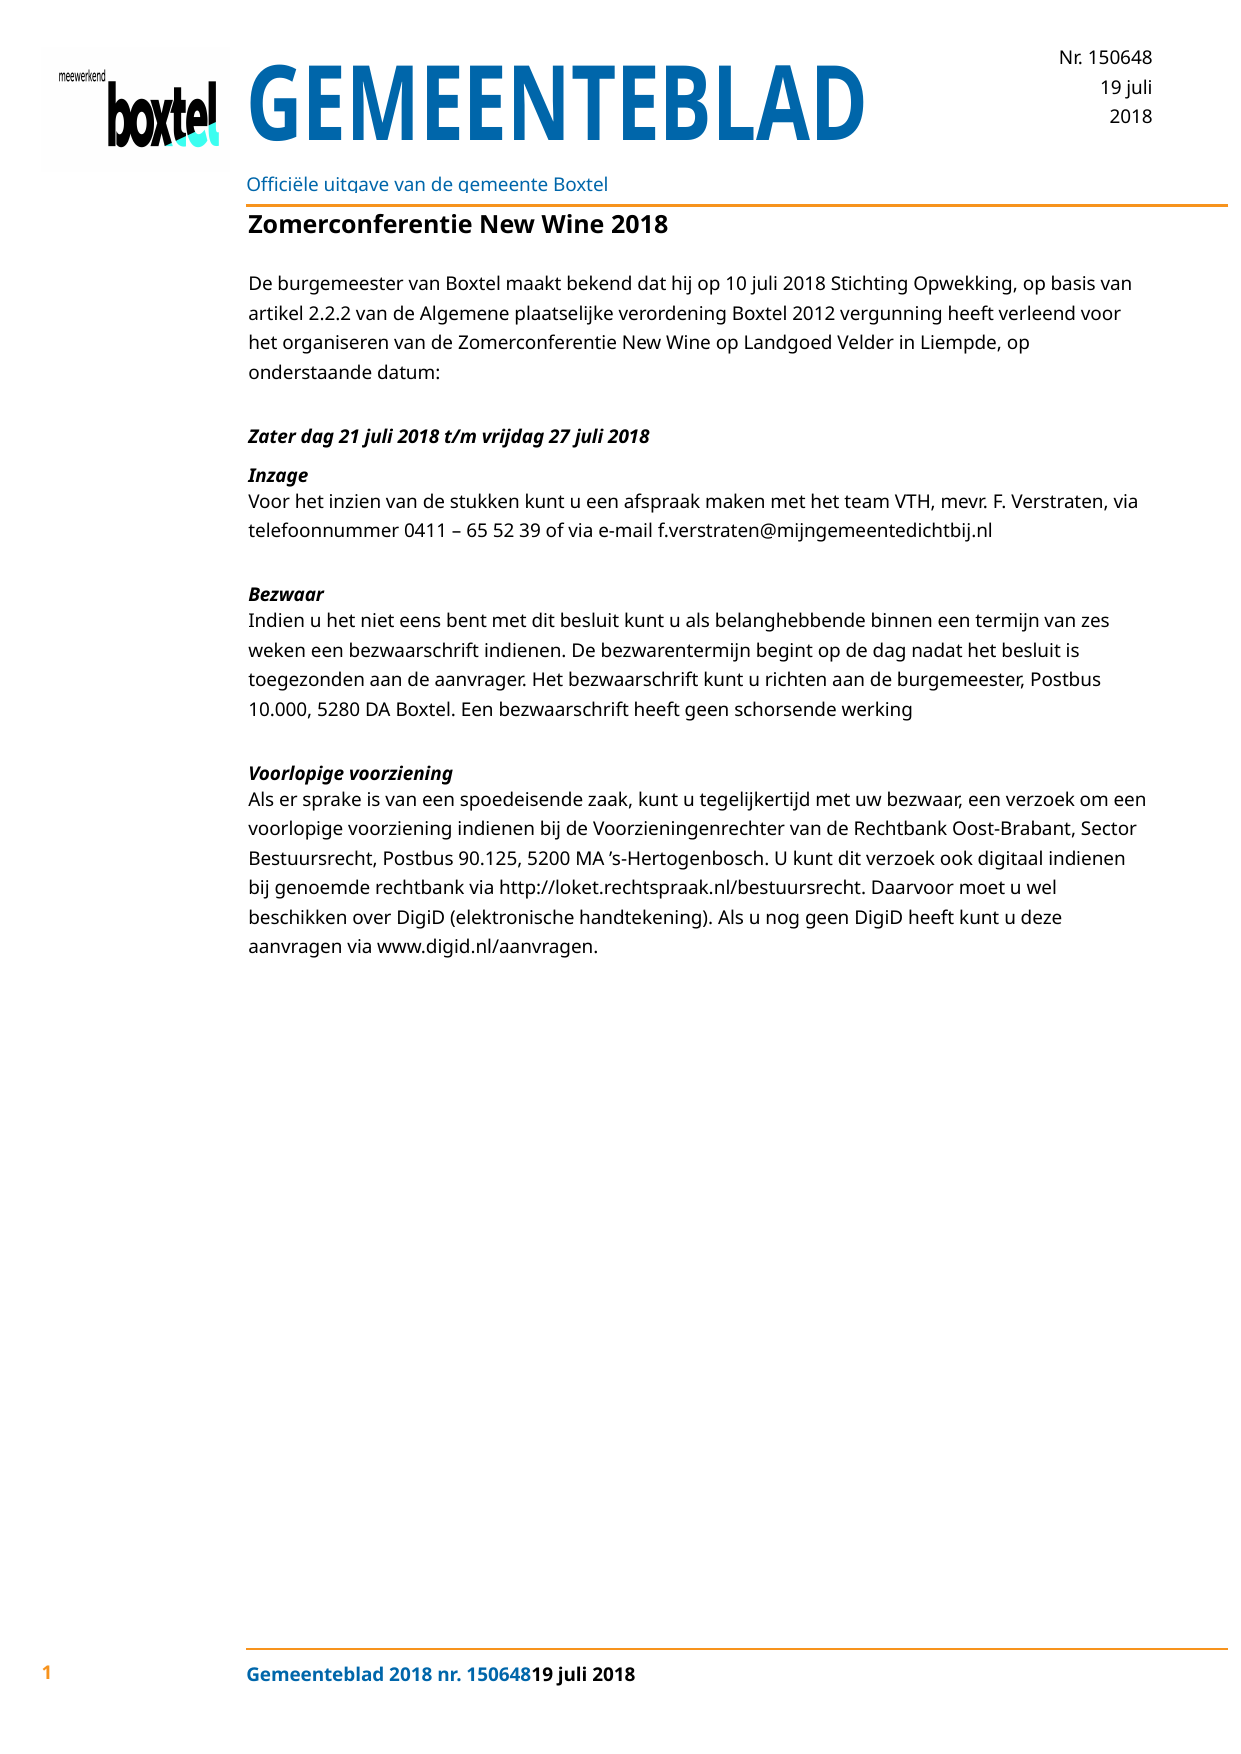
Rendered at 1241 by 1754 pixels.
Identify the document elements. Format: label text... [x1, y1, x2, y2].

text Zomerconferentie New Wine 2018 [248, 207, 1152, 241]
text Zater dag 21 juli 2018 t/m vrijdag 27 juli 2018 [248, 423, 1152, 449]
text Voor het inzien van de stukken kunt u een afspraak maken met het team VTH, mevr. F. Verstraten, via telefoonnummer 0411 – 65 52 39 of via e-mail f.verstraten@mijngemeentedichtbij.nl [248, 488, 1152, 543]
picture [41, 47, 231, 172]
text Bezwaar [248, 582, 1152, 607]
text Inzage [248, 462, 1152, 488]
text De burgemeester van Boxtel maakt bekend dat hij op 10 juli 2018 Stichting Opwekking, op basis van artikel 2.2.2 van de Algemene plaatselijke verordening Boxtel 2012 vergunning heeft verleend voor het organiseren van de Zomerconferentie New Wine op Landgoed Velder in Liempde, op onderstaande datum: [248, 270, 1152, 385]
text Voorlopige voorziening [248, 760, 1152, 786]
text Als er sprake is van een spoedeisende zaak, kunt u tegelijkertijd met uw bezwaar, een verzoek om een voorlopige voorziening indienen bij de Voorzieningenrechter van de Rechtbank Oost-Brabant, Sector Bestuursrecht, Postbus 90.125, 5200 MA ’s-Hertogenbosch. U kunt dit verzoek ook digitaal indienen bij genoemde rechtbank via http://loket.rechtspraak.nl/bestuursrecht. Daarvoor moet u wel beschikken over DigiD (elektronische handtekening). Als u nog geen DigiD heeft kunt u deze aanvragen via www.digid.nl/aanvragen. [248, 786, 1152, 959]
text Indien u het niet eens bent met dit besluit kunt u als belanghebbende binnen een termijn van zes weken een bezwaarschrift indienen. De bezwarentermijn begint op de dag nadat het besluit is toegezonden aan de aanvrager. Het bezwaarschrift kunt u richten aan de burgemeester, Postbus 10.000, 5280 DA Boxtel. Een bezwaarschrift heeft geen schorsende werking [248, 607, 1152, 722]
